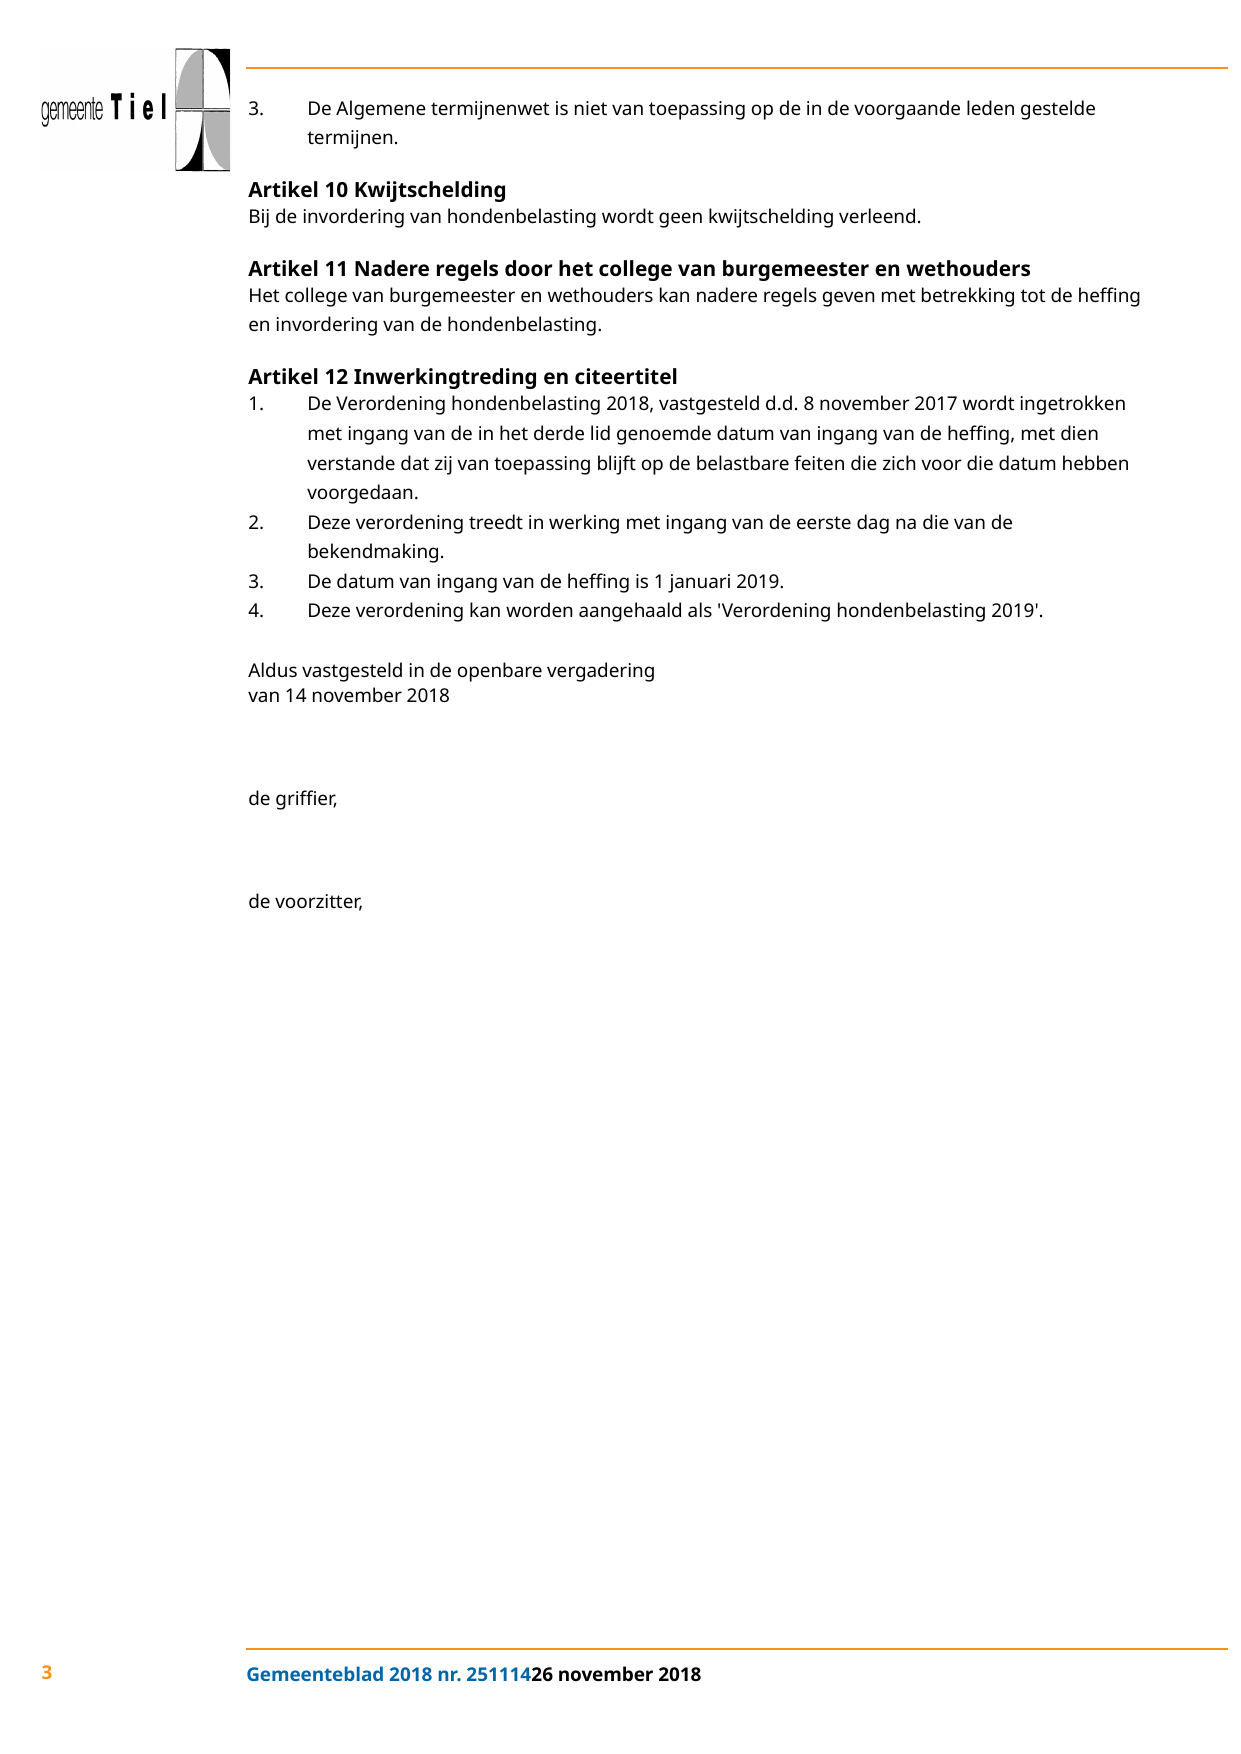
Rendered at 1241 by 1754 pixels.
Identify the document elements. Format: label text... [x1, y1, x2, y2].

list Deze verordening kan worden aangehaald als 'Verordening hondenbelasting 2019'. [248, 598, 1152, 623]
text de griffier, [248, 785, 1152, 811]
text Bij de invordering van hondenbelasting wordt geen kwijtschelding verleend. [248, 203, 1152, 229]
text Artikel 11 Nadere regels door het college van burgemeester en wethouders [248, 254, 1152, 282]
text van 14 november 2018 [248, 682, 1152, 708]
text de voorzitter, [248, 888, 1152, 914]
text Het college van burgemeester en wethouders kan nadere regels geven met betrekking tot de heffing en invordering van de hondenbelasting. [248, 282, 1152, 337]
list Deze verordening treedt in werking met ingang van de eerste dag na die van de bekendmaking. [248, 509, 1152, 564]
text Artikel 12 Inwerkingtreding en citeertitel [248, 362, 1152, 391]
list De Algemene termijnenwet is niet van toepassing op de in de voorgaande leden gestelde termijnen. [248, 95, 1152, 150]
text Artikel 10 Kwijtschelding [248, 175, 1152, 203]
text Aldus vastgesteld in de openbare vergadering [248, 657, 1152, 682]
list De datum van ingang van de heffing is 1 januari 2019. [248, 568, 1152, 594]
list De Verordening hondenbelasting 2018, vastgesteld d.d. 8 november 2017 wordt ingetrokken met ingang van de in het derde lid genoemde datum van ingang van de heffing, met dien verstande dat zij van toepassing blijft op de belastbare feiten die zich voor die datum hebben voorgedaan. [248, 391, 1152, 505]
picture [41, 47, 231, 172]
